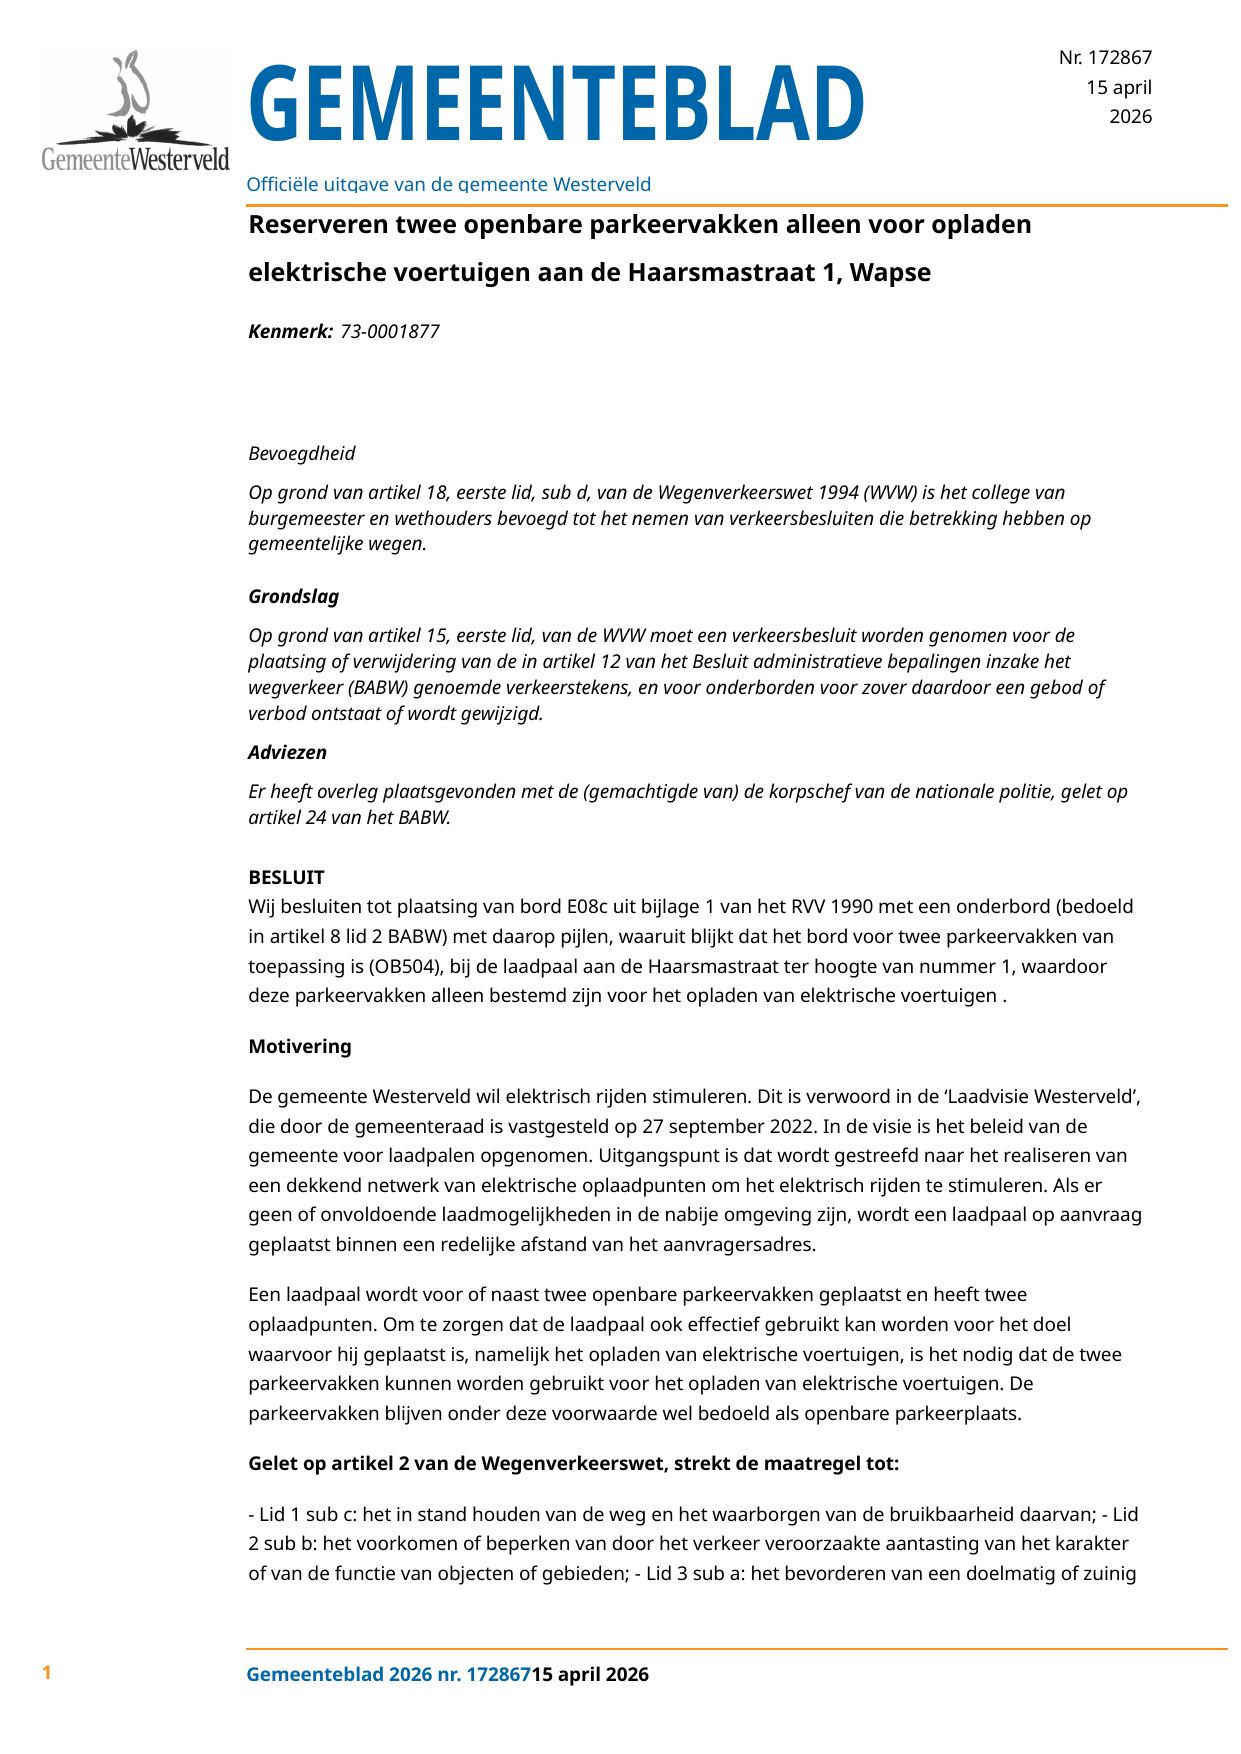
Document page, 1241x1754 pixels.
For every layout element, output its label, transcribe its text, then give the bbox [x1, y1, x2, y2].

text Adviezen [248, 739, 1152, 765]
picture [41, 47, 231, 172]
text Motivering [248, 1033, 1152, 1058]
text Op grond van artikel 15, eerste lid, van de WVW moet een verkeersbesluit worden genomen voor de plaatsing of verwijdering van de in artikel 12 van het Besluit administratieve bepalingen inzake het wegverkeer (BABW) genoemde verkeerstekens, en voor onderborden voor zover daardoor een gebod of verbod ontstaat of wordt gewijzigd. [248, 622, 1152, 725]
text Bevoegdheid [248, 440, 1152, 465]
text Wij besluiten tot plaatsing van bord E08c uit bijlage 1 van het RVV 1990 met een onderbord (bedoeld in artikel 8 lid 2 BABW) met daarop pijlen, waaruit blijkt dat het bord voor twee parkeervakken van toepassing is (OB504), bij de laadpaal aan de Haarsmastraat ter hoogte van nummer 1, waardoor deze parkeervakken alleen bestemd zijn voor het opladen van elektrische voertuigen . [248, 894, 1152, 1008]
text Gelet op artikel 2 van de Wegenverkeerswet, strekt de maatregel tot: [248, 1450, 1152, 1476]
text Er heeft overleg plaatsgevonden met de (gemachtigde van) de korpschef van de nationale politie, gelet op artikel 24 van het BABW. [248, 778, 1152, 830]
text Grondslag [248, 583, 1152, 609]
text Een laadpaal wordt voor of naast twee openbare parkeervakken geplaatst en heeft twee oplaadpunten. Om te zorgen dat de laadpaal ook effectief gebruikt kan worden voor het doel waarvoor hij geplaatst is, namelijk het opladen van elektrische voertuigen, is het nodig dat de twee parkeervakken kunnen worden gebruikt voor het opladen van elektrische voertuigen. De parkeervakken blijven onder deze voorwaarde wel bedoeld als openbare parkeerplaats. [248, 1282, 1152, 1426]
text Reserveren twee openbare parkeervakken alleen voor opladen elektrische voertuigen aan de Haarsmastraat 1, Wapse [248, 207, 1152, 288]
text Op grond van artikel 18, eerste lid, sub d, van de Wegenverkeerswet 1994 (WVW) is het college van burgemeester en wethouders bevoegd tot het nemen van verkeersbesluiten die betrekking hebben op gemeentelijke wegen. [248, 479, 1152, 556]
text BESLUIT [248, 864, 1152, 890]
text Kenmerk: 73-0001877 [248, 318, 1152, 344]
text De gemeente Westerveld wil elektrisch rijden stimuleren. Dit is verwoord in de ‘Laadvisie Westerveld’, die door de gemeenteraad is vastgesteld op 27 september 2022. In de visie is het beleid van de gemeente voor laadpalen opgenomen. Uitgangspunt is dat wordt gestreefd naar het realiseren van een dekkend netwerk van elektrische oplaadpunten om het elektrisch rijden te stimuleren. Als er geen of onvoldoende laadmogelijkheden in de nabije omgeving zijn, wordt een laadpaal op aanvraag geplaatst binnen een redelijke afstand van het aanvragersadres. [248, 1083, 1152, 1257]
text - Lid 1 sub c: het in stand houden van de weg en het waarborgen van de bruikbaarheid daarvan; - Lid 2 sub b: het voorkomen of beperken van door het verkeer veroorzaakte aantasting van het karakter of van de functie van objecten of gebieden; - Lid 3 sub a: het bevorderen van een doelmatig of zuinig [248, 1501, 1152, 1586]
